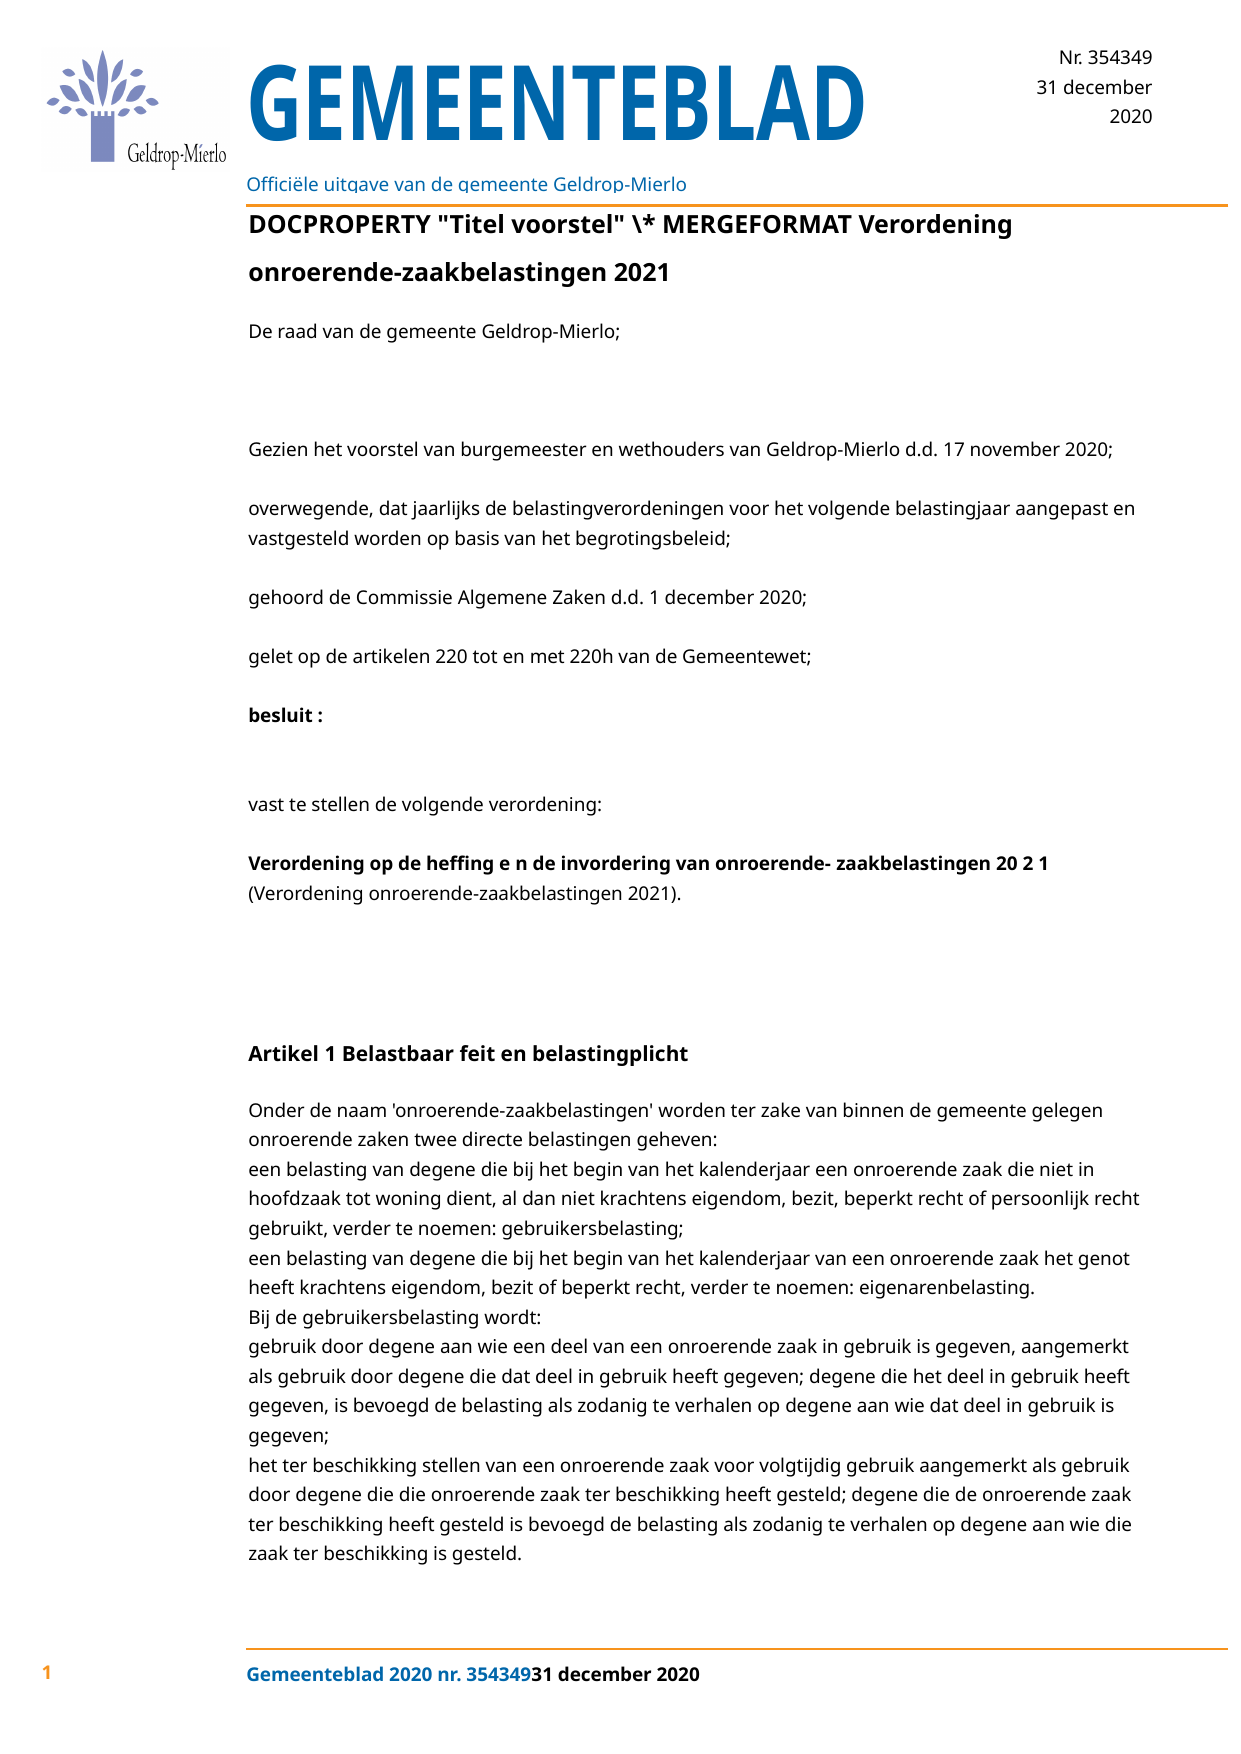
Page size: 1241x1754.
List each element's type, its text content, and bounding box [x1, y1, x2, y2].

text overwegende, dat jaarlijks de belastingverordeningen voor het volgende belastingjaar aangepast en vastgesteld worden op basis van het begrotingsbeleid; [248, 495, 1152, 551]
text gebruik door degene aan wie een deel van een onroerende zaak in gebruik is gegeven, aangemerkt als gebruik door degene die dat deel in gebruik heeft gegeven; degene die het deel in gebruik heeft gegeven, is bevoegd de belasting als zodanig te verhalen op degene aan wie dat deel in gebruik is gegeven; [248, 1333, 1152, 1448]
text een belasting van degene die bij het begin van het kalenderjaar van een onroerende zaak het genot heeft krachtens eigendom, bezit of beperkt recht, verder te noemen: eigenarenbelasting. [248, 1245, 1152, 1300]
text besluit : [248, 702, 1152, 728]
text Onder de naam 'onroerende-zaakbelastingen' worden ter zake van binnen de gemeente gelegen onroerende zaken twee directe belastingen geheven: [248, 1097, 1152, 1152]
text Bij de gebruikersbelasting wordt: [248, 1304, 1152, 1330]
text het ter beschikking stellen van een onroerende zaak voor volgtijdig gebruik aangemerkt als gebruik door degene die die onroerende zaak ter beschikking heeft gesteld; degene die de onroerende zaak ter beschikking heeft gesteld is bevoegd de belasting als zodanig te verhalen op degene aan wie die zaak ter beschikking is gesteld. [248, 1452, 1152, 1566]
text De raad van de gemeente Geldrop-Mierlo; [248, 318, 1152, 344]
picture [41, 47, 231, 172]
text DOCPROPERTY "Titel voorstel" \* MERGEFORMAT Verordening onroerende-zaakbelastingen 2021 [248, 207, 1152, 288]
text vast te stellen de volgende verordening: [248, 791, 1152, 817]
text Verordening op de heffing e n de invordering van onroerende- zaakbelastingen 20 2 1 [248, 850, 1152, 876]
text Gezien het voorstel van burgemeester en wethouders van Geldrop-Mierlo d.d. 17 november 2020; [248, 436, 1152, 462]
text Artikel 1 Belastbaar feit en belastingplicht [248, 1039, 1152, 1067]
text gehoord de Commissie Algemene Zaken d.d. 1 december 2020; [248, 584, 1152, 610]
text gelet op de artikelen 220 tot en met 220h van de Gemeentewet; [248, 643, 1152, 669]
text (Verordening onroerende-zaakbelastingen 2021). [248, 880, 1152, 906]
text een belasting van degene die bij het begin van het kalenderjaar een onroerende zaak die niet in hoofdzaak tot woning dient, al dan niet krachtens eigendom, bezit, beperkt recht of persoonlijk recht gebruikt, verder te noemen: gebruikersbelasting; [248, 1156, 1152, 1241]
